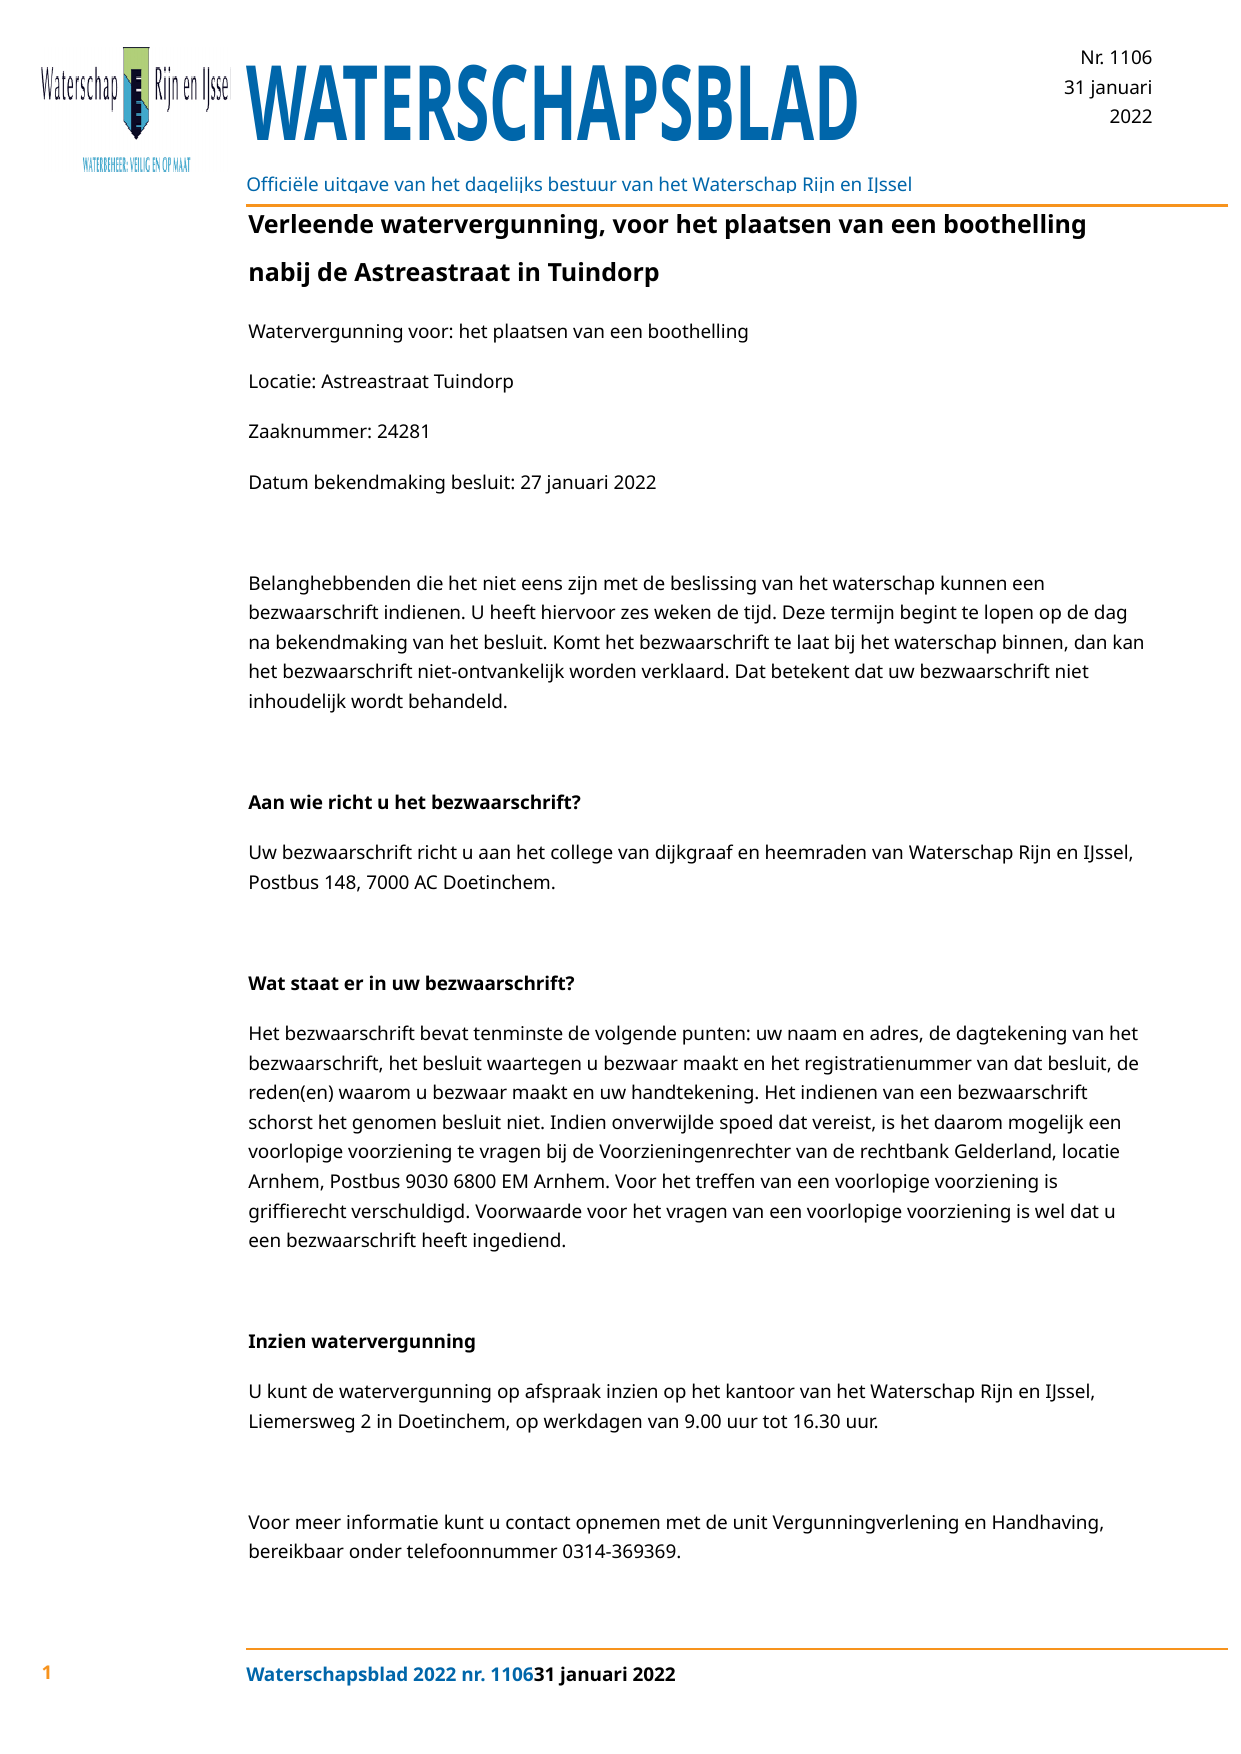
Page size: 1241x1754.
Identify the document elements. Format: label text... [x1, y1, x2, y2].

text Watervergunning voor: het plaatsen van een boothelling [248, 318, 1152, 344]
text Belanghebbenden die het niet eens zijn met de beslissing van het waterschap kunnen een bezwaarschrift indienen. U heeft hiervoor zes weken de tijd. Deze termijn begint te lopen op de dag na bekendmaking van het besluit. Komt het bezwaarschrift te laat bij het waterschap binnen, dan kan het bezwaarschrift niet-ontvankelijk worden verklaard. Dat betekent dat uw bezwaarschrift niet inhoudelijk wordt behandeld. [248, 570, 1152, 714]
picture [41, 47, 231, 172]
text Uw bezwaarschrift richt u aan het college van dijkgraaf en heemraden van Waterschap Rijn en IJssel, Postbus 148, 7000 AC Doetinchem. [248, 839, 1152, 895]
text Locatie: Astreastraat Tuindorp [248, 368, 1152, 394]
text Voor meer informatie kunt u contact opnemen met de unit Vergunningverlening en Handhaving, bereikbaar onder telefoonnummer 0314-369369. [248, 1509, 1152, 1564]
text Datum bekendmaking besluit: 27 januari 2022 [248, 469, 1152, 495]
text Wat staat er in uw bezwaarschrift? [248, 970, 1152, 996]
text U kunt de watervergunning op afspraak inzien op het kantoor van het Waterschap Rijn en IJssel, Liemersweg 2 in Doetinchem, op werkdagen van 9.00 uur tot 16.30 uur. [248, 1379, 1152, 1434]
text Zaaknummer: 24281 [248, 419, 1152, 444]
text Aan wie richt u het bezwaarschrift? [248, 789, 1152, 815]
text Het bezwaarschrift bevat tenminste de volgende punten: uw naam en adres, de dagtekening van het bezwaarschrift, het besluit waartegen u bezwaar maakt en het registratienummer van dat besluit, de reden(en) waarom u bezwaar maakt en uw handtekening. Het indienen van een bezwaarschrift schorst het genomen besluit niet. Indien onverwijlde spoed dat vereist, is het daarom mogelijk een voorlopige voorziening te vragen bij de Voorzieningenrechter van de rechtbank Gelderland, locatie Arnhem, Postbus 9030 6800 EM Arnhem. Voor het treffen van een voorlopige voorziening is griffierecht verschuldigd. Voorwaarde voor het vragen van een voorlopige voorziening is wel dat u een bezwaarschrift heeft ingediend. [248, 1020, 1152, 1253]
text Verleende watervergunning, voor het plaatsen van een boothelling nabij de Astreastraat in Tuindorp [248, 207, 1152, 288]
text Inzien watervergunning [248, 1328, 1152, 1354]
